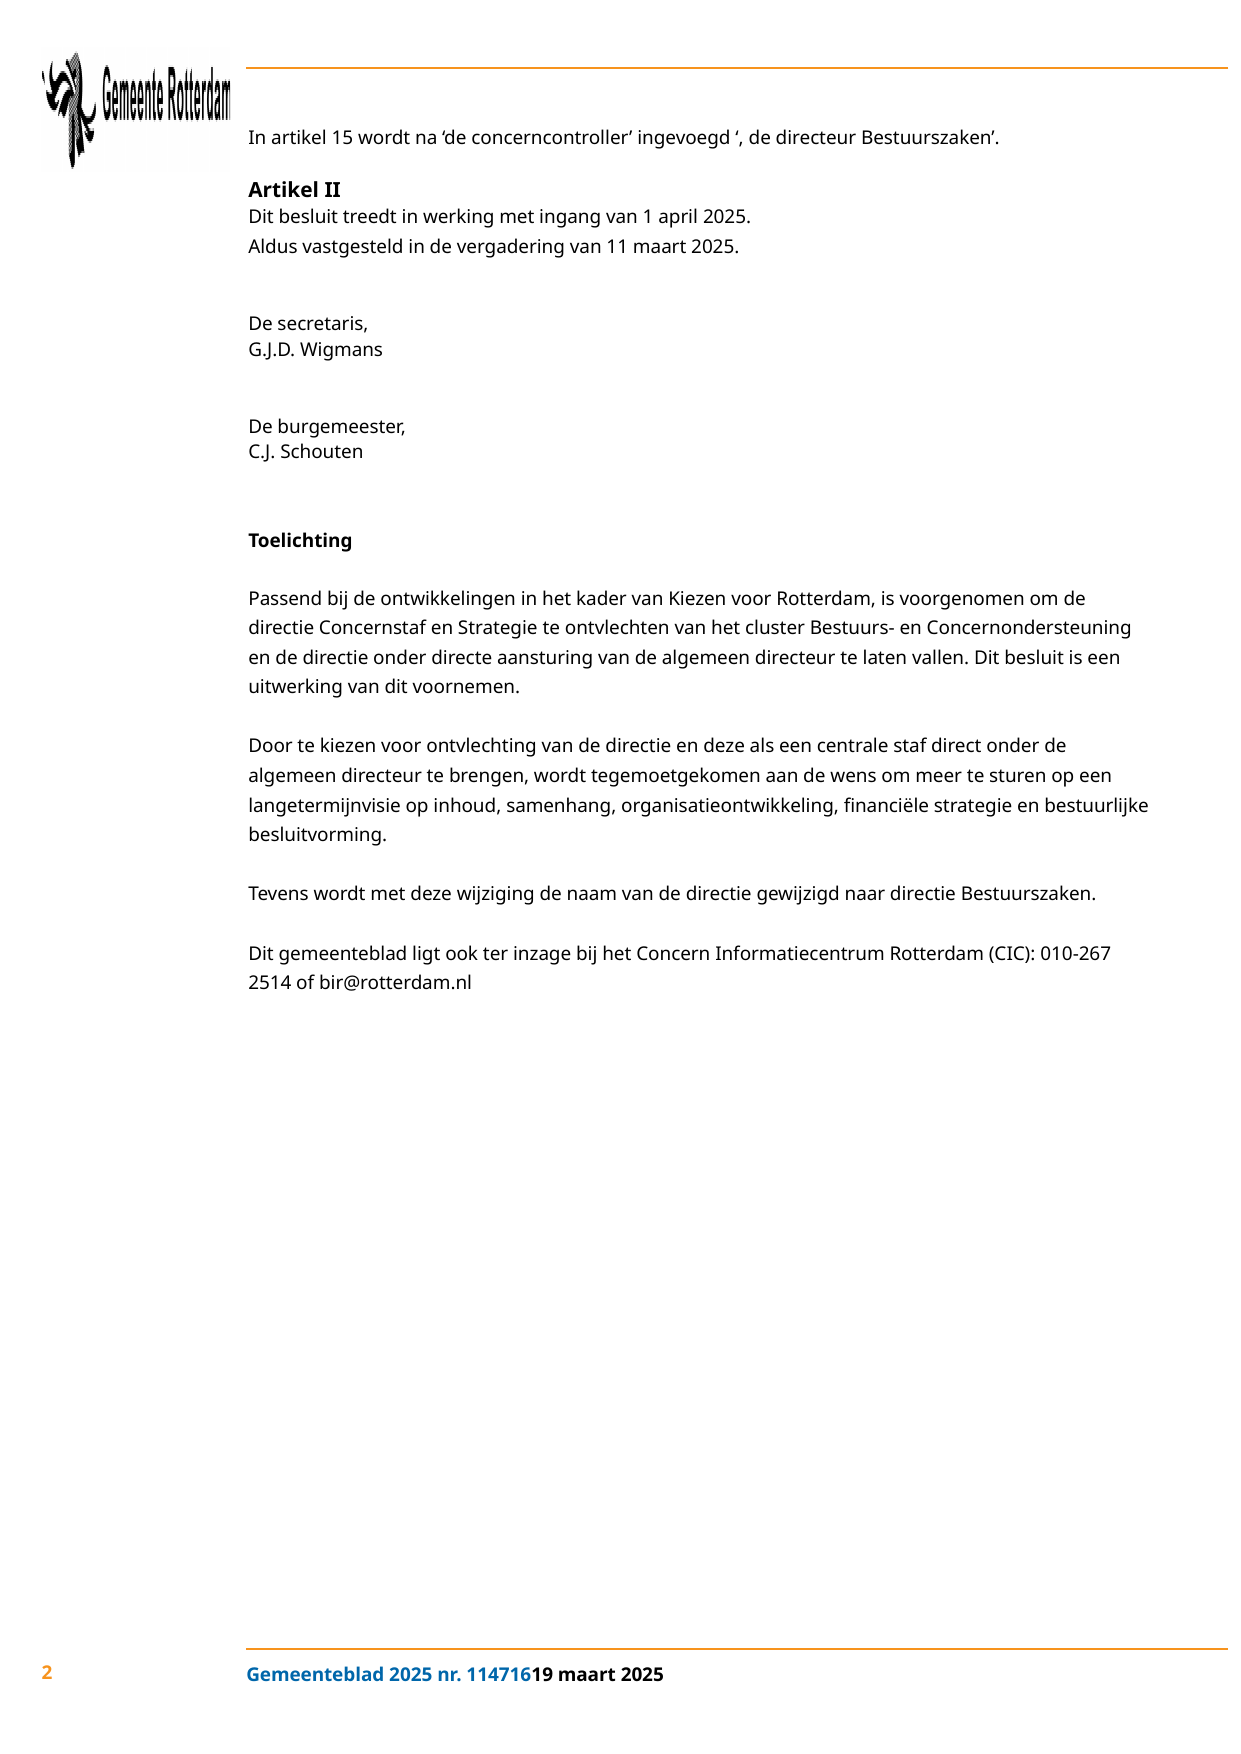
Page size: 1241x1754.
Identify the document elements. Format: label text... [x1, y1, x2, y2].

text Artikel II [248, 175, 1152, 203]
text Passend bij de ontwikkelingen in het kader van Kiezen voor Rotterdam, is voorgenomen om de directie Concernstaf en Strategie te ontvlechten van het cluster Bestuurs- en Concernondersteuning en de directie onder directe aansturing van de algemeen directeur te laten vallen. Dit besluit is een uitwerking van dit voornemen. [248, 585, 1152, 699]
text C.J. Schouten [248, 439, 1152, 464]
text De secretaris, [248, 310, 1152, 336]
picture [41, 47, 231, 172]
text Toelichting [248, 516, 1152, 556]
text Door te kiezen voor ontvlechting van de directie en deze als een centrale staf direct onder de algemeen directeur te brengen, wordt tegemoetgekomen aan de wens om meer te sturen op een langetermijnvisie op inhoud, samenhang, organisatieontwikkeling, financiële strategie en bestuurlijke besluitvorming. [248, 733, 1152, 847]
text Dit gemeenteblad ligt ook ter inzage bij het Concern Informatiecentrum Rotterdam (CIC): 010-267 2514 of bir@rotterdam.nl [248, 940, 1152, 995]
text Tevens wordt met deze wijziging de naam van de directie gewijzigd naar directie Bestuurszaken. [248, 881, 1152, 906]
text De burgemeester, [248, 413, 1152, 439]
text G.J.D. Wigmans [248, 336, 1152, 361]
text Dit besluit treedt in werking met ingang van 1 april 2025. [248, 203, 1152, 229]
text Aldus vastgesteld in de vergadering van 11 maart 2025. [248, 233, 1152, 258]
text In artikel 15 wordt na ‘de concerncontroller’ ingevoegd ‘, de directeur Bestuurszaken’. [248, 124, 1152, 150]
